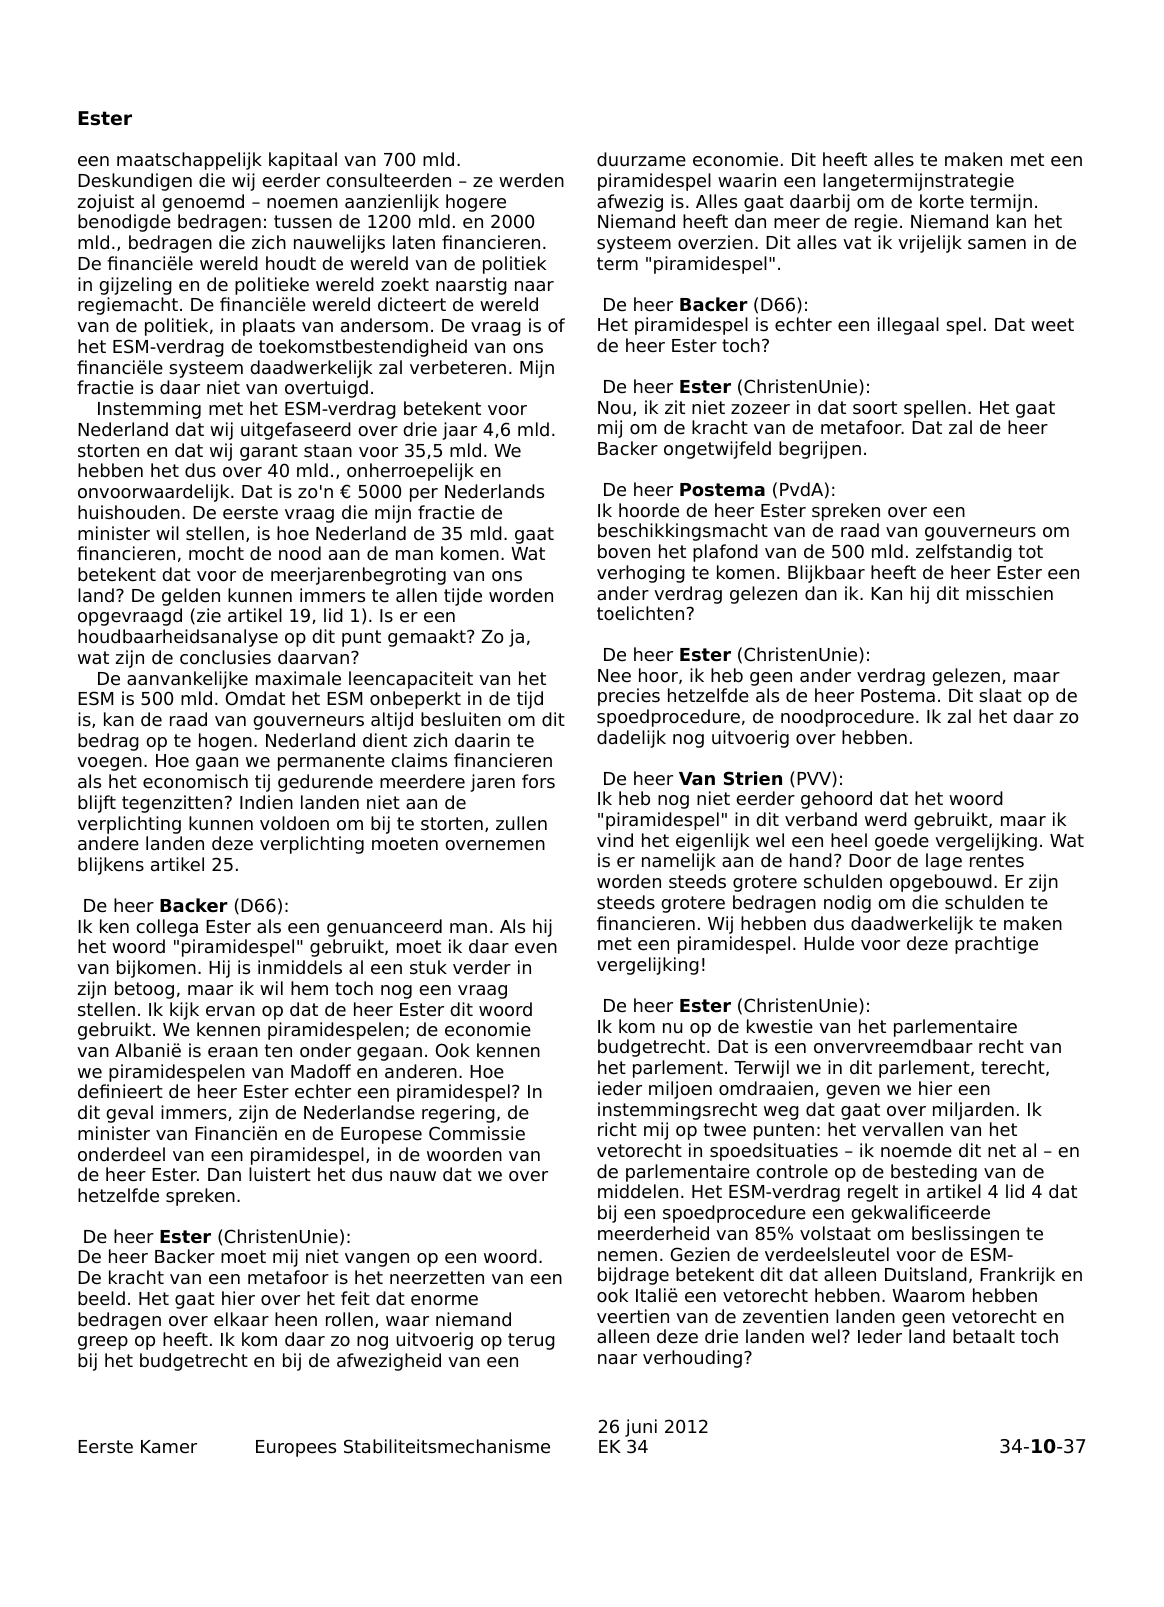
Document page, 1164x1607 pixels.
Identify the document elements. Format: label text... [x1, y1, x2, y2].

text Nee hoor, ik heb geen ander verdrag gelezen, maar precies hetzelfde als de heer Postema. Dit slaat op de spoedprocedure, de noodprocedure. Ik zal het daar zo dadelijk nog uitvoerig over hebben. [596, 666, 1087, 748]
text De heer Ester (ChristenUnie): [596, 996, 1087, 1016]
text De heer Backer moet mij niet vangen op een woord. De kracht van een metafoor is het neerzetten van een beeld. Het gaat hier over het feit dat enorme bedragen over elkaar heen rollen, waar niemand greep op heeft. Ik kom daar zo nog uitvoerig op terug bij het budgetrecht en bij de afwezigheid van een [77, 1247, 567, 1372]
text Instemming met het ESM-verdrag betekent voor Nederland dat wij uitgefaseerd over drie jaar 4,6 mld. storten en dat wij garant staan voor 35,5 mld. We hebben het dus over 40 mld., onherroepelijk en onvoorwaardelijk. Dat is zo'n € 5000 per Nederlands huishouden. De eerste vraag die mijn fractie de minister wil stellen, is hoe Nederland de 35 mld. gaat financieren, mocht de nood aan de man komen. Wat betekent dat voor de meerjarenbegroting van ons land? De gelden kunnen immers te allen tijde worden opgevraagd (zie artikel 19, lid 1). Is er een houdbaarheidsanalyse op dit punt gemaakt? Zo ja, wat zijn de conclusies daarvan? [77, 399, 567, 668]
text Nou, ik zit niet zozeer in dat soort spellen. Het gaat mij om de kracht van de metafoor. Dat zal de heer Backer ongetwijfeld begrijpen. [596, 397, 1087, 460]
text Ik ken collega Ester als een genuanceerd man. Als hij het woord "piramidespel" gebruikt, moet ik daar even van bijkomen. Hij is inmiddels al een stuk verder in zijn betoog, maar ik wil hem toch nog een vraag stellen. Ik kijk ervan op dat de heer Ester dit woord gebruikt. We kennen piramidespelen; de economie van Albanië is eraan ten onder gegaan. Ook kennen we piramidespelen van Madoff en anderen. Hoe definieert de heer Ester echter een piramidespel? In dit geval immers, zijn de Nederlandse regering, de minister van Financiën en de Europese Commissie onderdeel van een piramidespel, in de woorden van de heer Ester. Dan luistert het dus nauw dat we over hetzelfde spreken. [77, 916, 567, 1207]
text Het piramidespel is echter een illegaal spel. Dat weet de heer Ester toch? [596, 315, 1087, 357]
text Ik kom nu op de kwestie van het parlementaire budgetrecht. Dat is een onvervreemdbaar recht van het parlement. Terwijl we in dit parlement, terecht, ieder miljoen omdraaien, geven we hier een instemmingsrecht weg dat gaat over miljarden. Ik richt mij op twee punten: het vervallen van het vetorecht in spoedsituaties – ik noemde dit net al – en de parlementaire controle op de besteding van de middelen. Het ESM-verdrag regelt in artikel 4 lid 4 dat bij een spoedprocedure een gekwalificeerde meerderheid van 85% volstaat om beslissingen te nemen. Gezien de verdeelsleutel voor de ESM-bijdrage betekent dit dat alleen Duitsland, Frankrijk en ook Italië een vetorecht hebben. Waarom hebben veertien van de zeventien landen geen vetorecht en alleen deze drie landen wel? Ieder land betaalt toch naar verhouding? [596, 1016, 1087, 1369]
text De heer Van Strien (PVV): [596, 768, 1087, 789]
text Ik hoorde de heer Ester spreken over een beschikkingsmacht van de raad van gouverneurs om boven het plafond van de 500 mld. zelfstandig tot verhoging te komen. Blijkbaar heeft de heer Ester een ander verdrag gelezen dan ik. Kan hij dit misschien toelichten? [596, 500, 1087, 625]
text De aanvankelijke maximale leencapaciteit van het ESM is 500 mld. Omdat het ESM onbeperkt in de tijd is, kan de raad van gouverneurs altijd besluiten om dit bedrag op te hogen. Nederland dient zich daarin te voegen. Hoe gaan we permanente claims financieren als het economisch tij gedurende meerdere jaren fors blijft tegenzitten? Indien landen niet aan de verplichting kunnen voldoen om bij te storten, zullen andere landen deze verplichting moeten overnemen blijkens artikel 25. [77, 668, 567, 876]
text een maatschappelijk kapitaal van 700 mld. Deskundigen die wij eerder consulteerden – ze werden zojuist al genoemd – noemen aanzienlijk hogere benodigde bedragen: tussen de 1200 mld. en 2000 mld., bedragen die zich nauwelijks laten financieren. De financiële wereld houdt de wereld van de politiek in gijzeling en de politieke wereld zoekt naarstig naar regiemacht. De financiële wereld dicteert de wereld van de politiek, in plaats van andersom. De vraag is of het ESM-verdrag de toekomstbestendigheid van ons financiële systeem daadwerkelijk zal verbeteren. Mijn fractie is daar niet van overtuigd. [77, 150, 567, 399]
text Ik heb nog niet eerder gehoord dat het woord "piramidespel" in dit verband werd gebruikt, maar ik vind het eigenlijk wel een heel goede vergelijking. Wat is er namelijk aan de hand? Door de lage rentes worden steeds grotere schulden opgebouwd. Er zijn steeds grotere bedragen nodig om die schulden te financieren. Wij hebben dus daadwerkelijk te maken met een piramidespel. Hulde voor deze prachtige vergelijking! [596, 789, 1087, 976]
text De heer Postema (PvdA): [596, 480, 1087, 500]
text De heer Backer (D66): [77, 896, 567, 916]
text De heer Ester (ChristenUnie): [596, 377, 1087, 397]
text duurzame economie. Dit heeft alles te maken met een piramidespel waarin een langetermijnstrategie afwezig is. Alles gaat daarbij om de korte termijn. Niemand heeft dan meer de regie. Niemand kan het systeem overzien. Dit alles vat ik vrijelijk samen in de term "piramidespel". [596, 150, 1087, 274]
text De heer Ester (ChristenUnie): [596, 645, 1087, 666]
text De heer Ester (ChristenUnie): [77, 1227, 567, 1247]
text De heer Backer (D66): [596, 294, 1087, 315]
